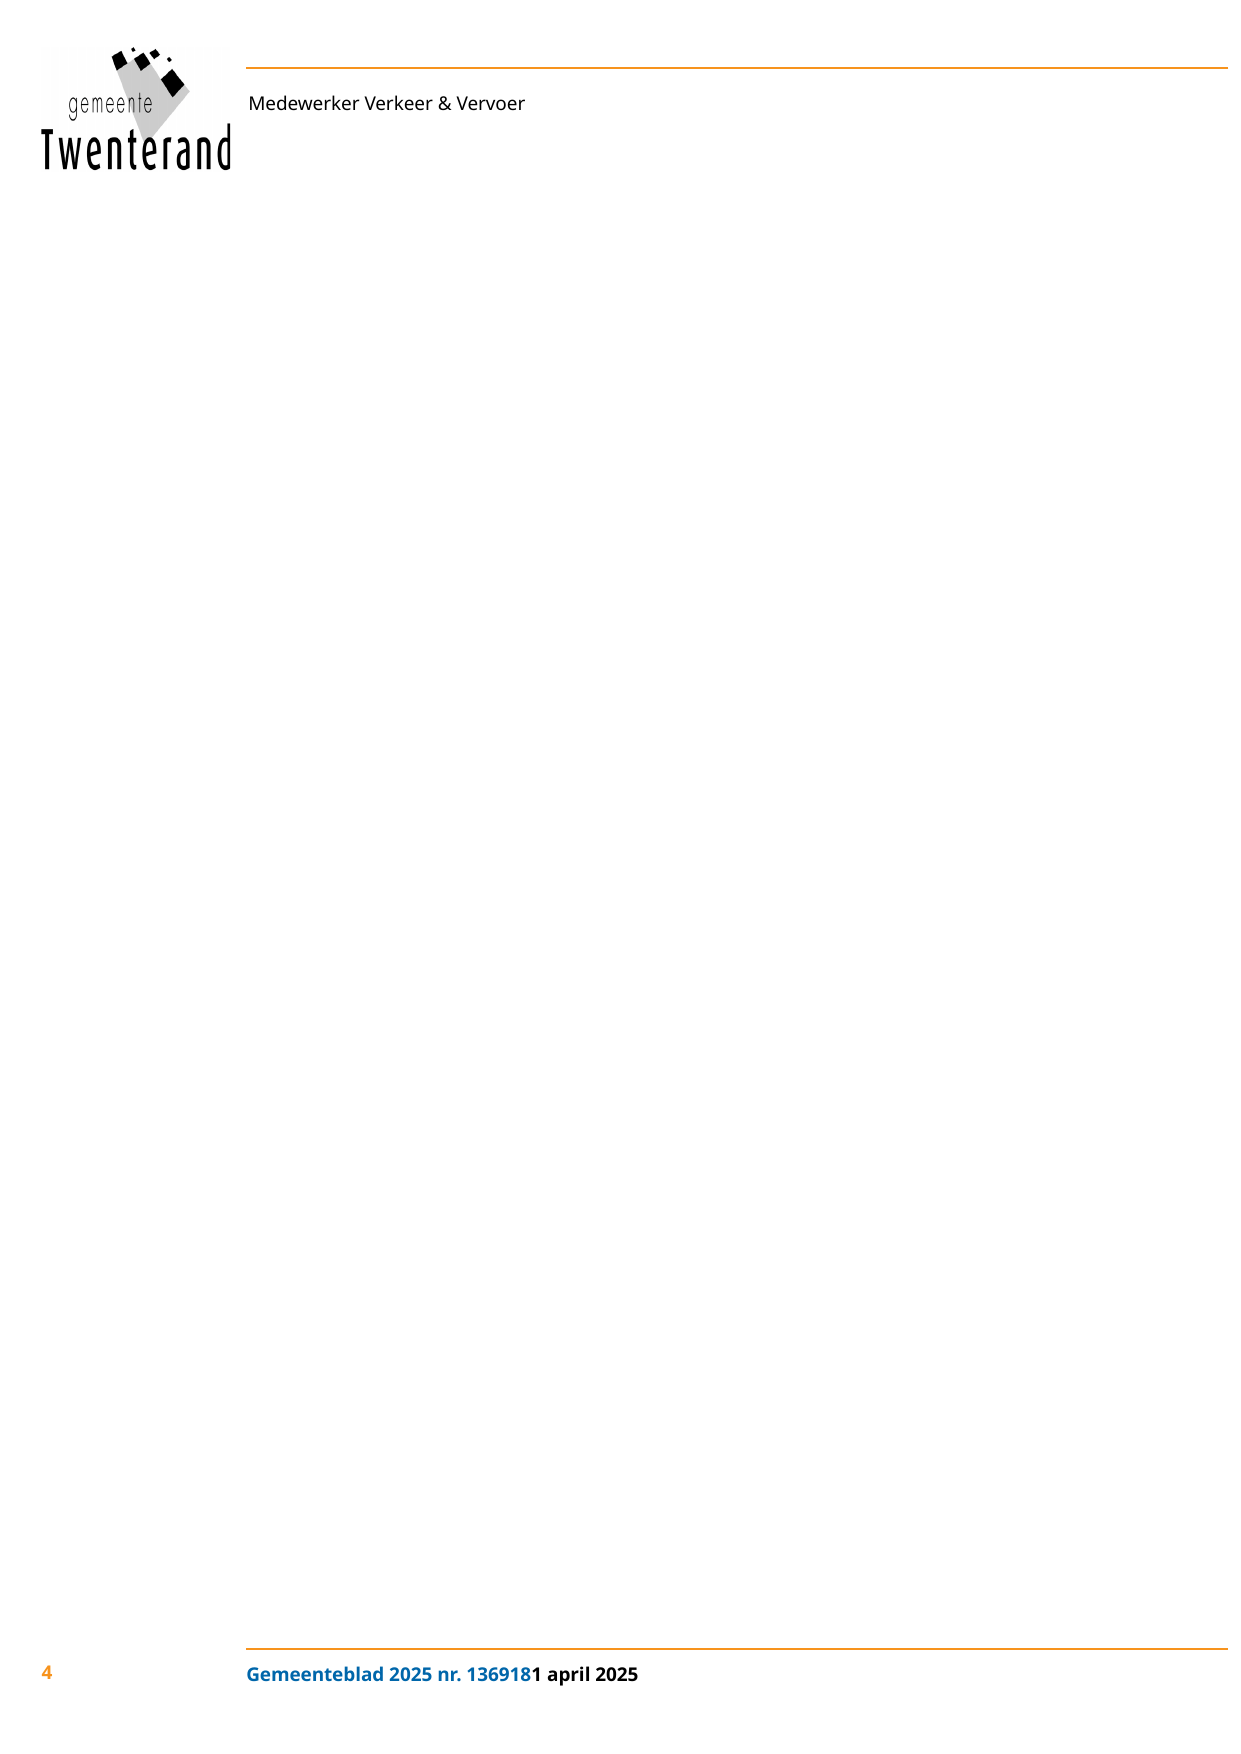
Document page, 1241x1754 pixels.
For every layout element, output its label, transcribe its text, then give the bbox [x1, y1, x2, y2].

picture [41, 47, 231, 172]
text Medewerker Verkeer & Vervoer [248, 95, 1152, 114]
